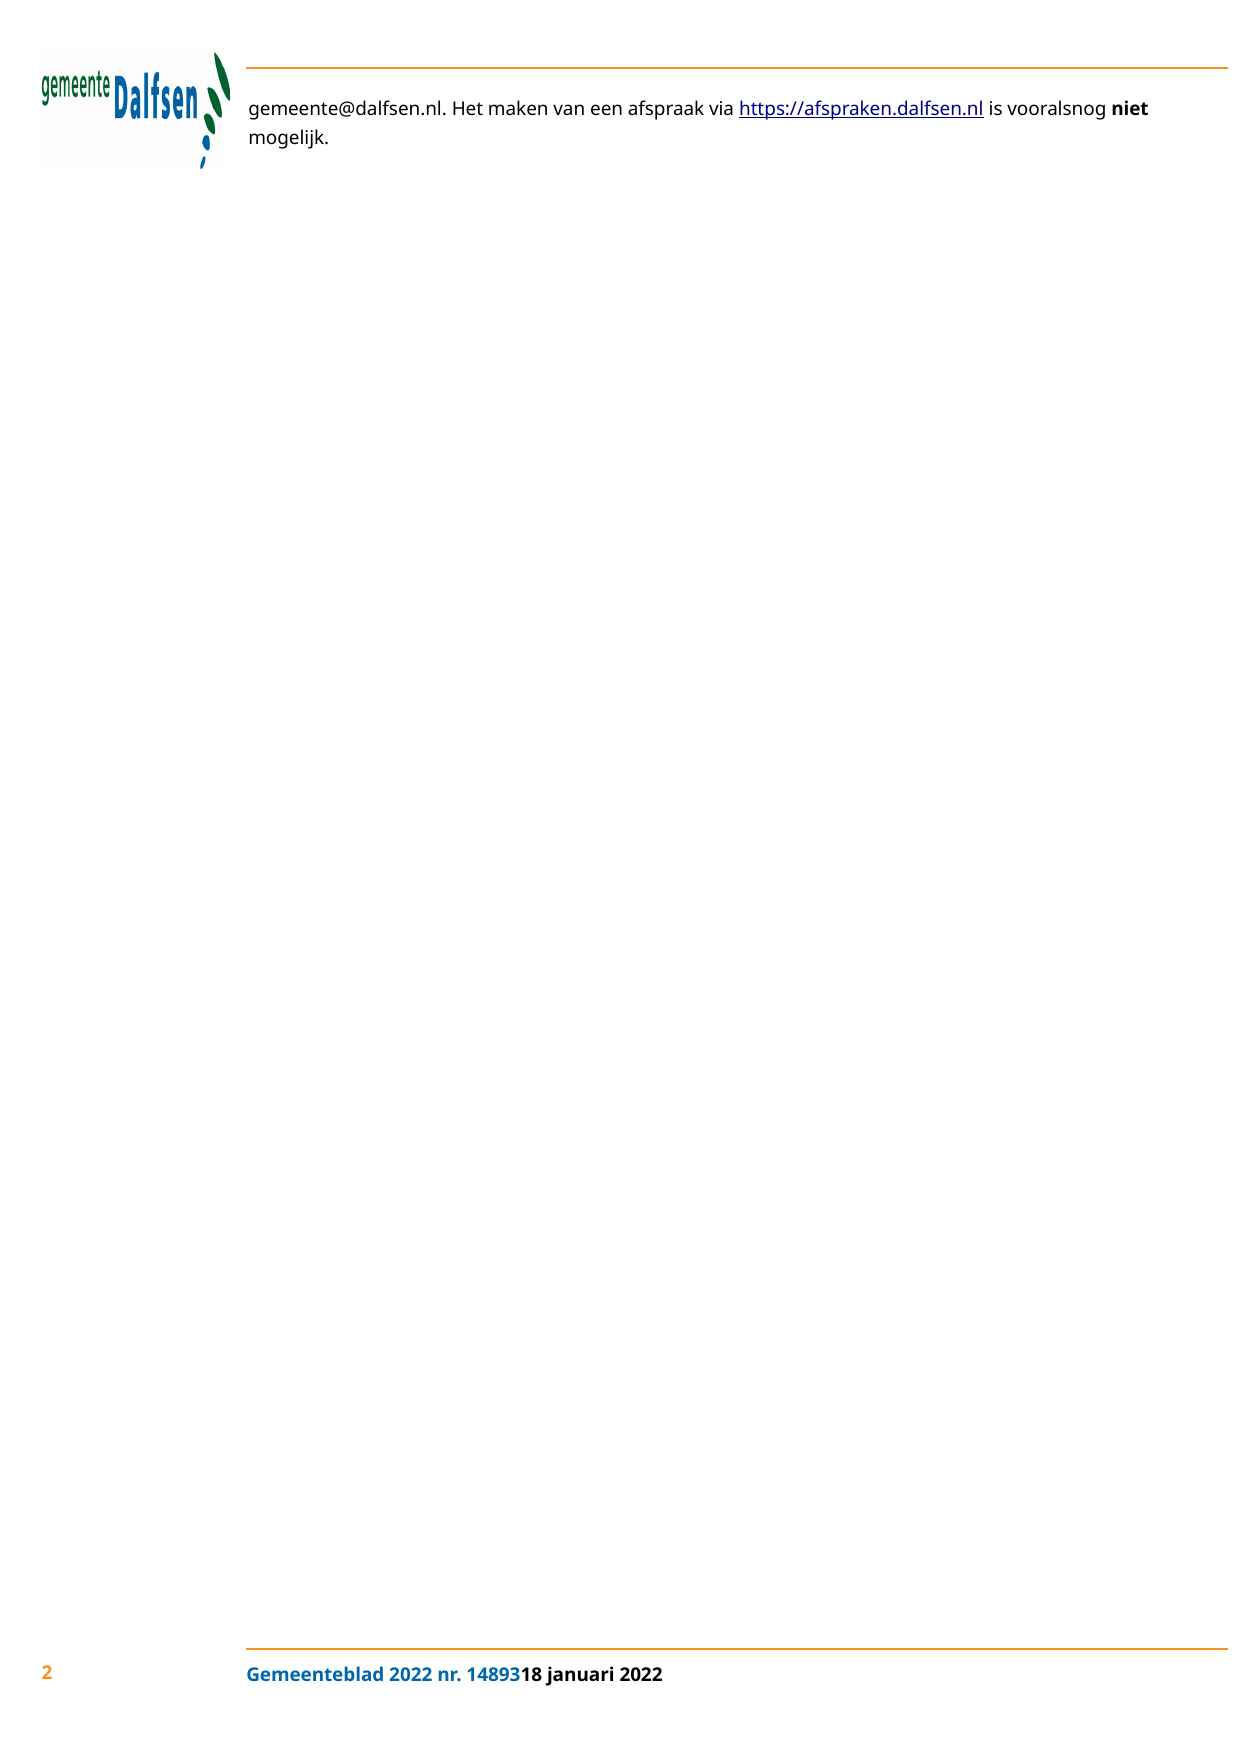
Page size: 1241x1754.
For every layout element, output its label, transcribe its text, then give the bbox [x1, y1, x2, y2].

picture [41, 47, 231, 172]
text gemeente@dalfsen.nl. Het maken van een afspraak via https://afspraken.dalfsen.nl is vooralsnog niet mogelijk. [248, 95, 1152, 150]
